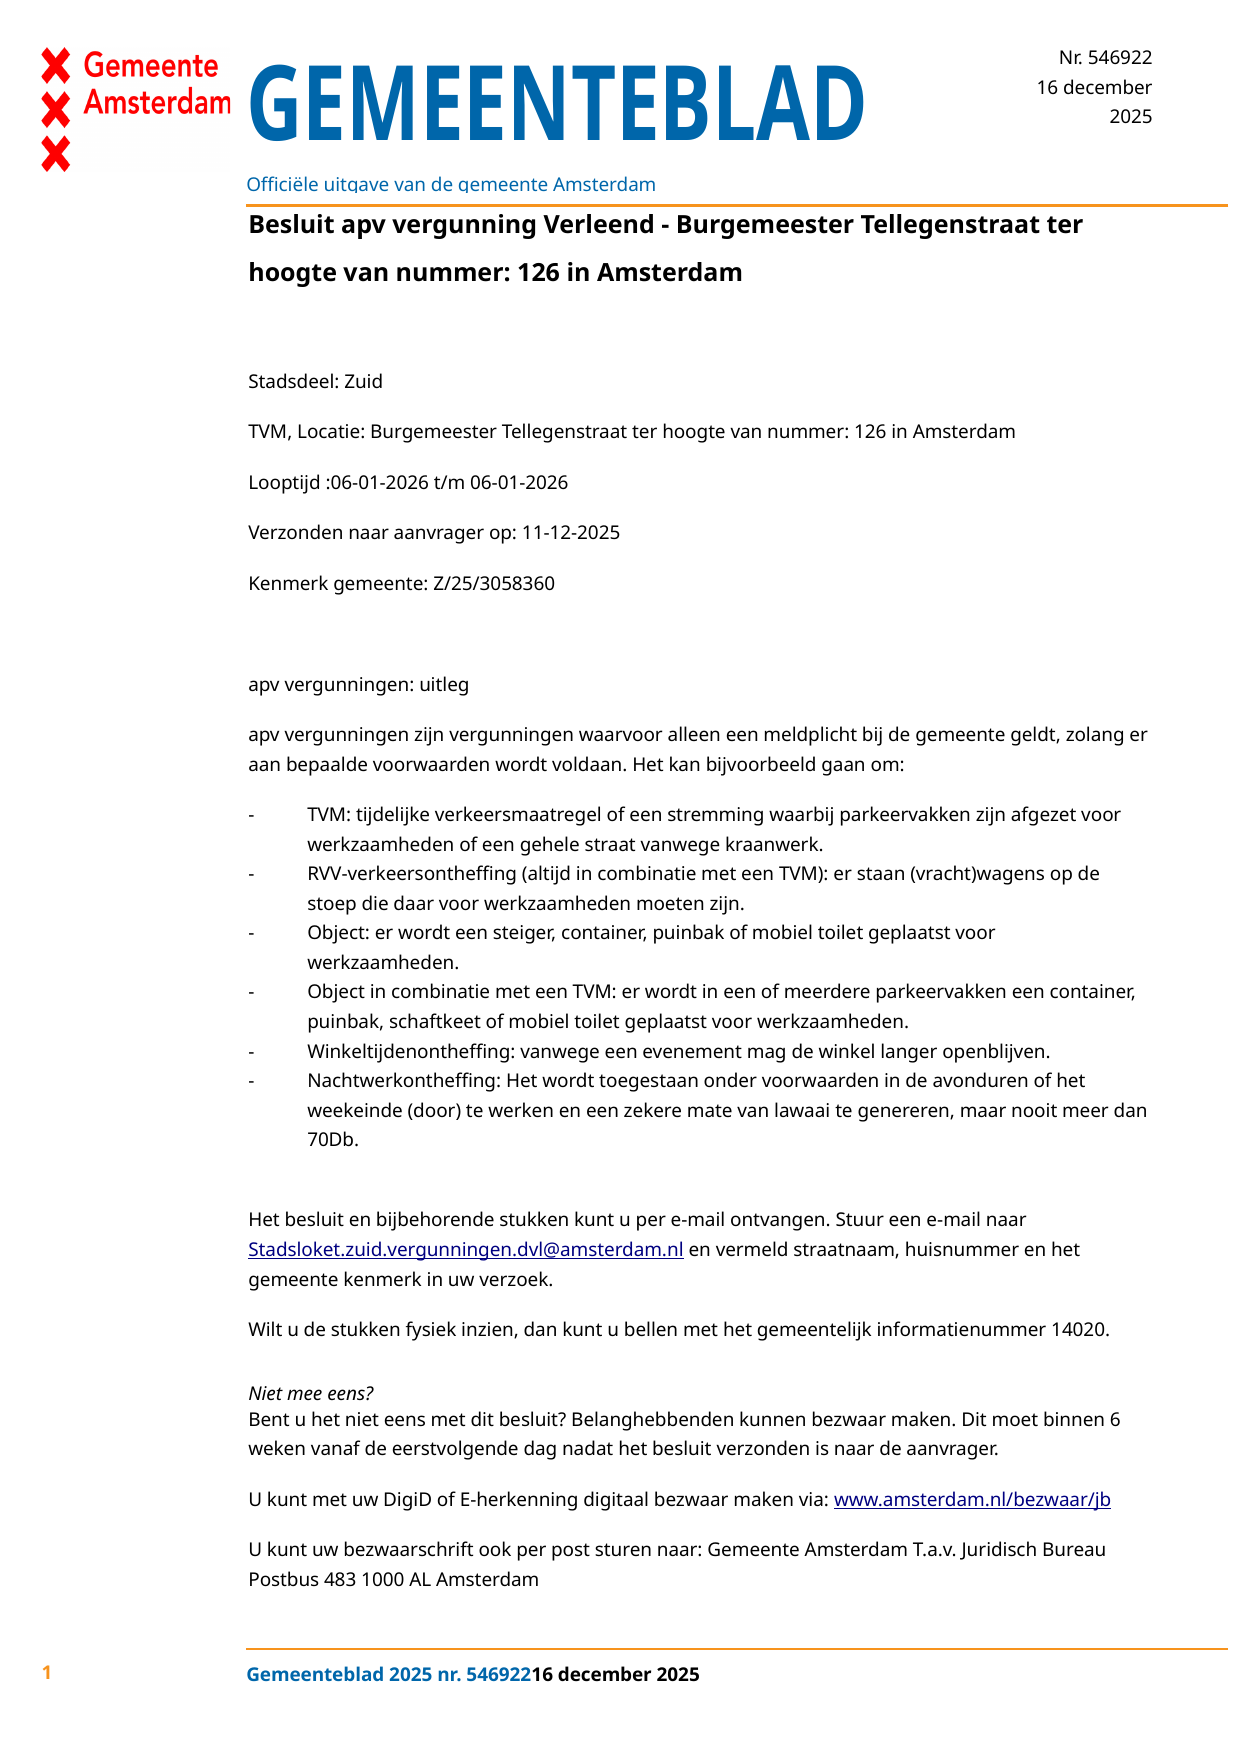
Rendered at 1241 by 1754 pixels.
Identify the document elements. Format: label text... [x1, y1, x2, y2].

text Besluit apv vergunning Verleend - Burgemeester Tellegenstraat ter hoogte van nummer: 126 in Amsterdam [248, 207, 1152, 288]
text U kunt met uw DigiD of E-herkenning digitaal bezwaar maken via: www.amsterdam.nl/bezwaar/jb [248, 1486, 1152, 1512]
text Bent u het niet eens met dit besluit? Belanghebbenden kunnen bezwaar maken. Dit moet binnen 6 weken vanaf de eerstvolgende dag nadat het besluit verzonden is naar de aanvrager. [248, 1406, 1152, 1461]
list Object: er wordt een steiger, container, puinbak of mobiel toilet geplaatst voor werkzaamheden. [248, 919, 1152, 975]
list Object in combinatie met een TVM: er wordt in een of meerdere parkeervakken een container, puinbak, schaftkeet of mobiel toilet geplaatst voor werkzaamheden. [248, 979, 1152, 1034]
text Looptijd :06-01-2026 t/m 06-01-2026 [248, 469, 1152, 495]
text Stadsdeel: Zuid [248, 368, 1152, 394]
text U kunt uw bezwaarschrift ook per post sturen naar: Gemeente Amsterdam T.a.v. Juridisch Bureau Postbus 483 1000 AL Amsterdam [248, 1536, 1152, 1592]
text apv vergunningen: uitleg [248, 671, 1152, 697]
picture [41, 47, 231, 172]
text Wilt u de stukken fysiek inzien, dan kunt u bellen met het gemeentelijk informatienummer 14020. [248, 1316, 1152, 1342]
text Niet mee eens? [248, 1380, 1152, 1406]
text TVM, Locatie: Burgemeester Tellegenstraat ter hoogte van nummer: 126 in Amsterdam [248, 419, 1152, 444]
list RVV-verkeersontheffing (altijd in combinatie met een TVM): er staan (vracht)wagens op de stoep die daar voor werkzaamheden moeten zijn. [248, 860, 1152, 916]
list TVM: tijdelijke verkeersmaatregel of een stremming waarbij parkeervakken zijn afgezet voor werkzaamheden of een gehele straat vanwege kraanwerk. [248, 801, 1152, 857]
text Het besluit en bijbehorende stukken kunt u per e-mail ontvangen. Stuur een e-mail naar Stadsloket.zuid.vergunningen.dvl@amsterdam.nl en vermeld straatnaam, huisnummer en het gemeente kenmerk in uw verzoek. [248, 1207, 1152, 1292]
list Winkeltijdenontheffing: vanwege een evenement mag de winkel langer openblijven. [248, 1038, 1152, 1064]
text Kenmerk gemeente: Z/25/3058360 [248, 570, 1152, 596]
text Verzonden naar aanvrager op: 11-12-2025 [248, 519, 1152, 545]
text apv vergunningen zijn vergunningen waarvoor alleen een meldplicht bij de gemeente geldt, zolang er aan bepaalde voorwaarden wordt voldaan. Het kan bijvoorbeeld gaan om: [248, 721, 1152, 777]
list Nachtwerkontheffing: Het wordt toegestaan onder voorwaarden in de avonduren of het weekeinde (door) te werken en een zekere mate van lawaai te genereren, maar nooit meer dan 70Db. [248, 1067, 1152, 1152]
